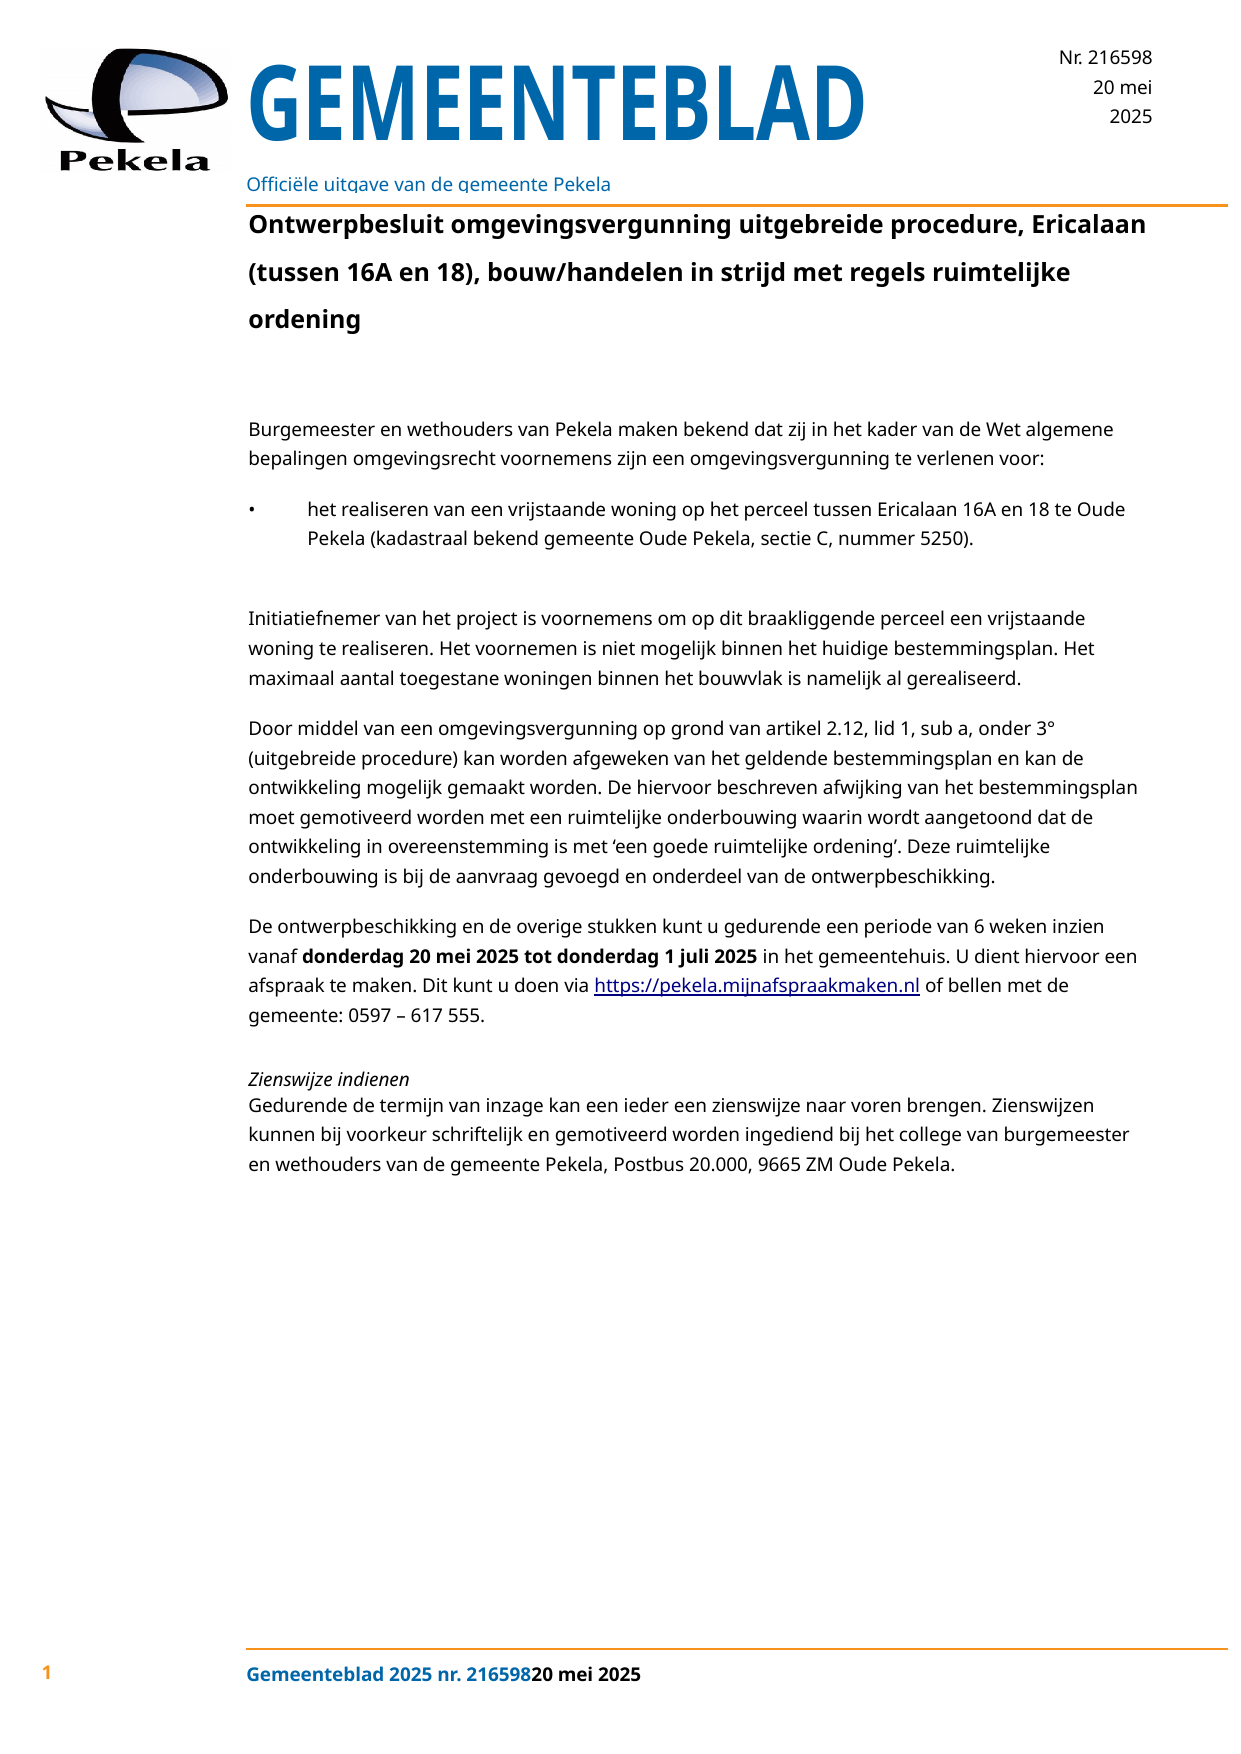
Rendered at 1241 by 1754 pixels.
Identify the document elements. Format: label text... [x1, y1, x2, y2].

picture [41, 47, 231, 172]
text Zienswijze indienen [248, 1066, 1152, 1092]
text Initiatiefnemer van het project is voornemens om op dit braakliggende perceel een vrijstaande woning te realiseren. Het voornemen is niet mogelijk binnen het huidige bestemmingsplan. Het maximaal aantal toegestane woningen binnen het bouwvlak is namelijk al gerealiseerd. [248, 606, 1152, 690]
text Door middel van een omgevingsvergunning op grond van artikel 2.12, lid 1, sub a, onder 3° (uitgebreide procedure) kan worden afgeweken van het geldende bestemmingsplan en kan de ontwikkeling mogelijk gemaakt worden. De hiervoor beschreven afwijking van het bestemmingsplan moet gemotiveerd worden met een ruimtelijke onderbouwing waarin wordt aangetoond dat de ontwikkeling in overeenstemming is met ‘een goede ruimtelijke ordening’. Deze ruimtelijke onderbouwing is bij de aanvraag gevoegd en onderdeel van de ontwerpbeschikking. [248, 715, 1152, 889]
text Ontwerpbesluit omgevingsvergunning uitgebreide procedure, Ericalaan (tussen 16A en 18), bouw/handelen in strijd met regels ruimtelijke ordening [248, 207, 1152, 336]
text De ontwerpbeschikking en de overige stukken kunt u gedurende een periode van 6 weken inzien vanaf donderdag 20 mei 2025 tot donderdag 1 juli 2025 in het gemeentehuis. U dient hiervoor een afspraak te maken. Dit kunt u doen via https://pekela.mijnafspraakmaken.nl of bellen met de gemeente: 0597 – 617 555. [248, 913, 1152, 1028]
text Burgemeester en wethouders van Pekela maken bekend dat zij in het kader van de Wet algemene bepalingen omgevingsrecht voornemens zijn een omgevingsvergunning te verlenen voor: [248, 416, 1152, 471]
text Gedurende de termijn van inzage kan een ieder een zienswijze naar voren brengen. Zienswijzen kunnen bij voorkeur schriftelijk en gemotiveerd worden ingediend bij het college van burgemeester en wethouders van de gemeente Pekela, Postbus 20.000, 9665 ZM Oude Pekela. [248, 1092, 1152, 1177]
list het realiseren van een vrijstaande woning op het perceel tussen Ericalaan 16A en 18 te Oude Pekela (kadastraal bekend gemeente Oude Pekela, sectie C, nummer 5250). [248, 496, 1152, 551]
